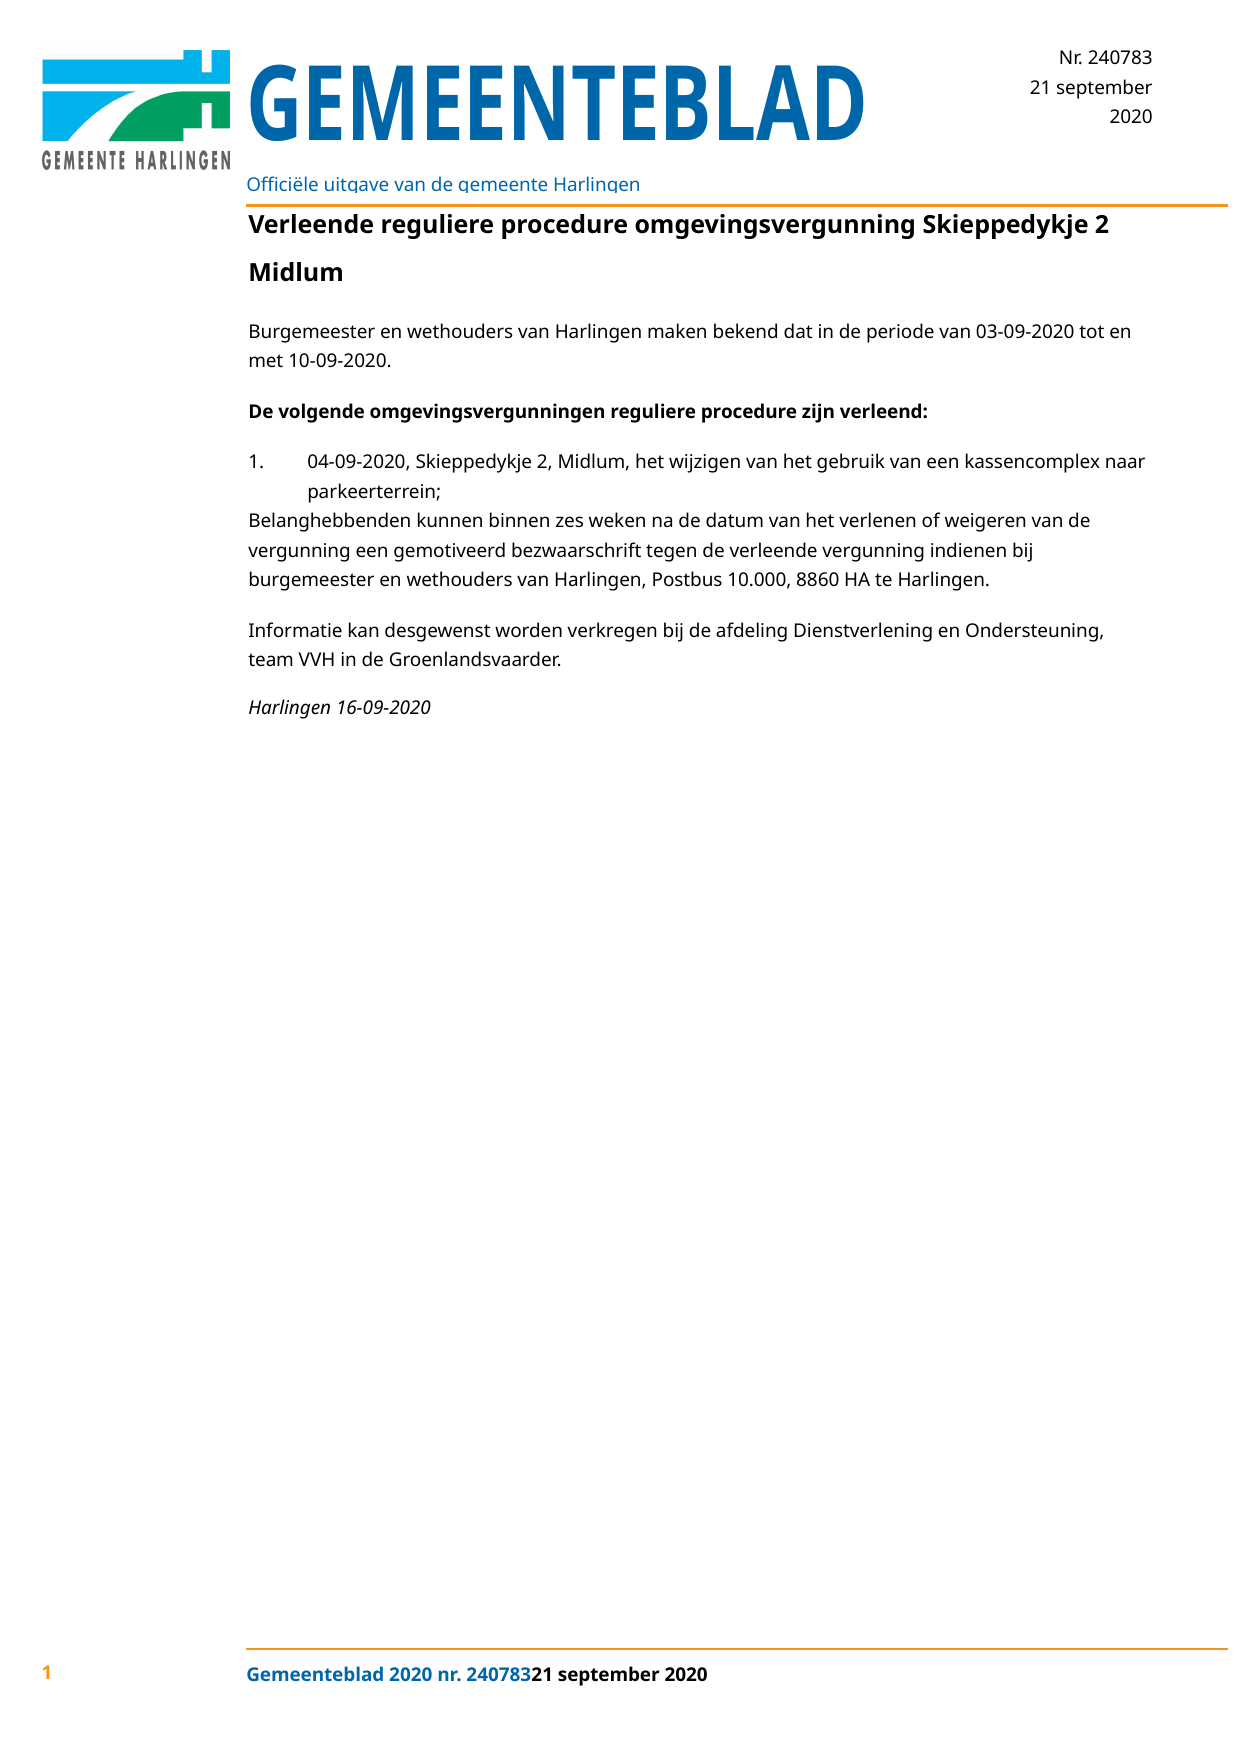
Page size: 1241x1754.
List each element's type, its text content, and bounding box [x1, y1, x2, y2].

text Belanghebbenden kunnen binnen zes weken na de datum van het verlenen of weigeren van de vergunning een gemotiveerd bezwaarschrift tegen de verleende vergunning indienen bij burgemeester en wethouders van Harlingen, Postbus 10.000, 8860 HA te Harlingen. [248, 507, 1152, 592]
text Harlingen 16-09-2020 [248, 694, 1152, 720]
picture [41, 47, 231, 172]
text Burgemeester en wethouders van Harlingen maken bekend dat in de periode van 03-09-2020 tot en met 10-09-2020. [248, 318, 1152, 373]
text Verleende reguliere procedure omgevingsvergunning Skieppedykje 2 Midlum [248, 207, 1152, 288]
text De volgende omgevingsvergunningen reguliere procedure zijn verleend: [248, 398, 1152, 424]
list 04-09-2020, Skieppedykje 2, Midlum, het wijzigen van het gebruik van een kassencomplex naar parkeerterrein; [248, 448, 1152, 504]
text Informatie kan desgewenst worden verkregen bij de afdeling Dienstverlening en Ondersteuning, team VVH in de Groenlandsvaarder. [248, 617, 1152, 672]
